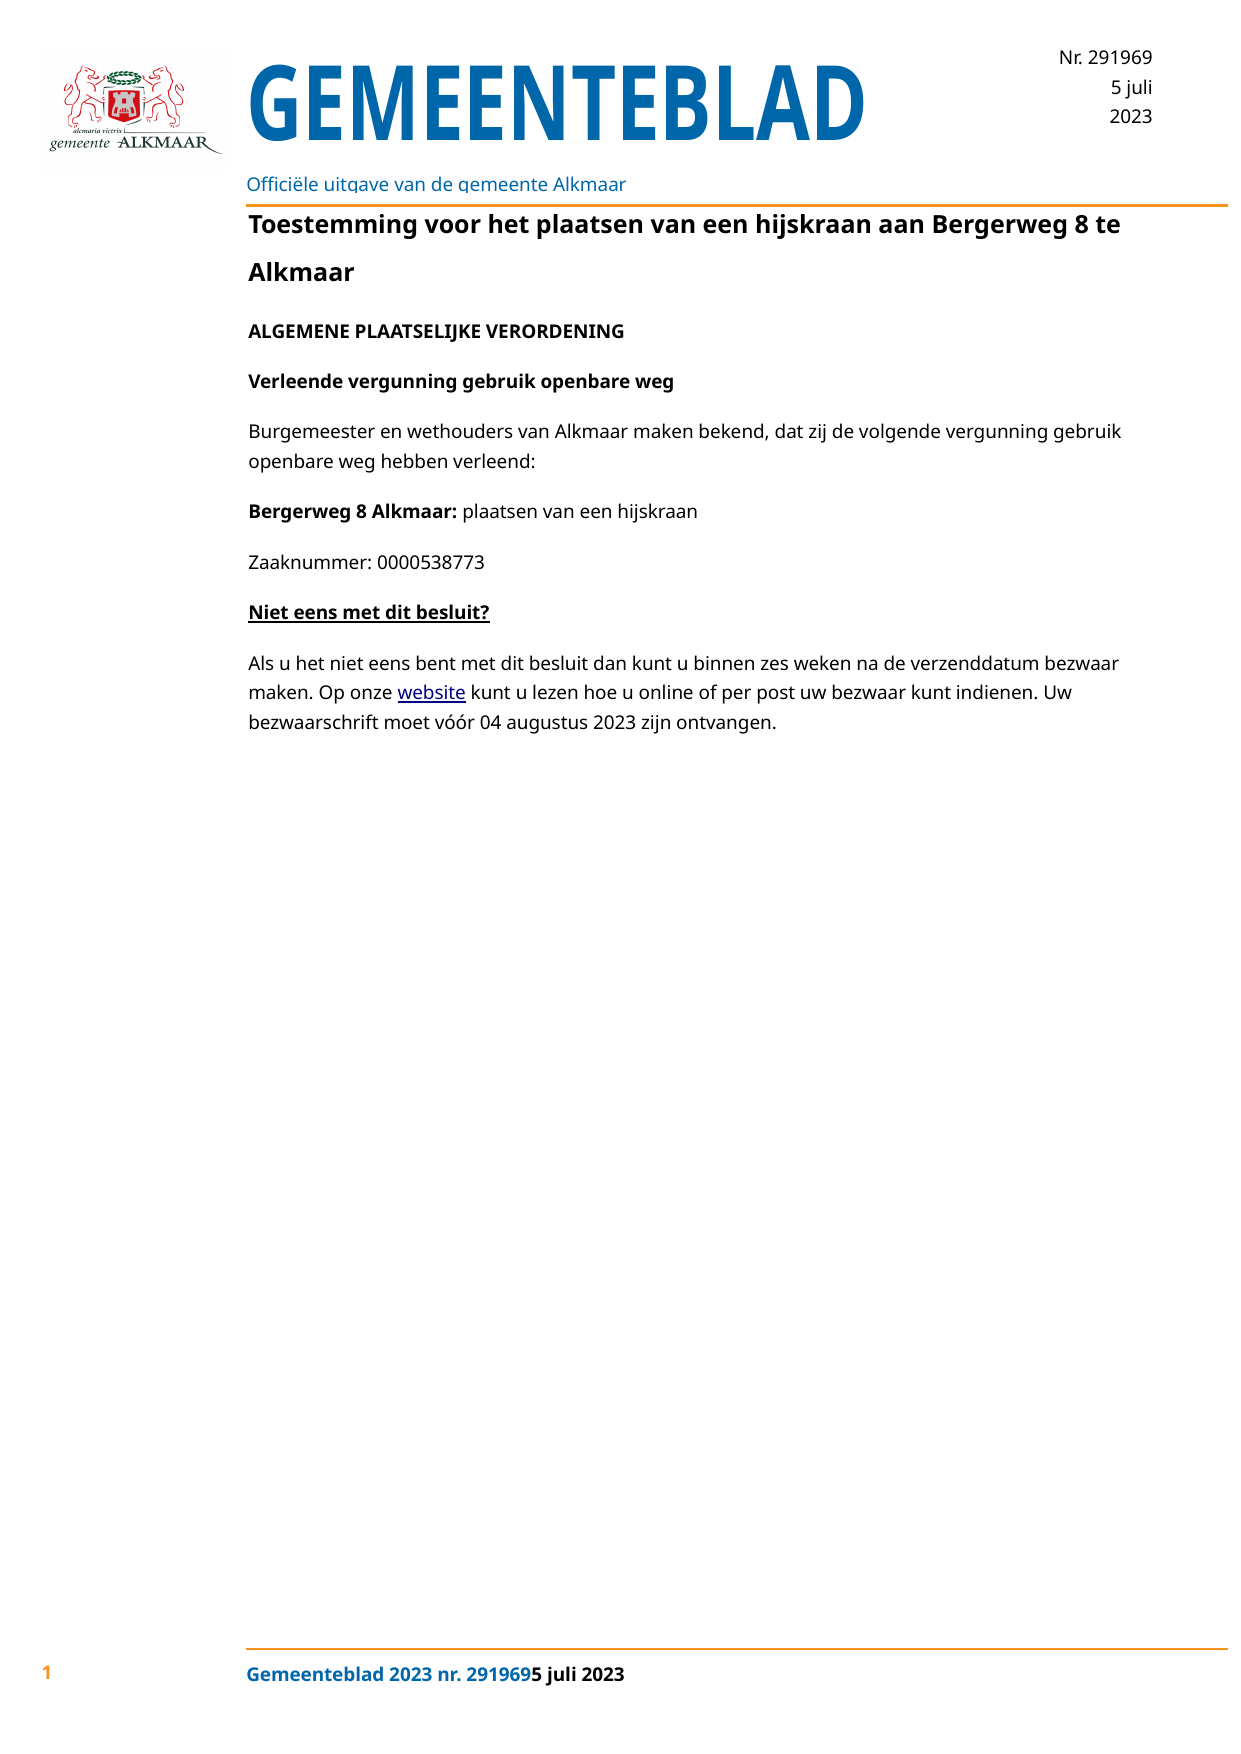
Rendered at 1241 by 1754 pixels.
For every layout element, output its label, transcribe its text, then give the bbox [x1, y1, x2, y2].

text Toestemming voor het plaatsen van een hijskraan aan Bergerweg 8 te Alkmaar [248, 207, 1152, 288]
text Zaaknummer: 0000538773 [248, 549, 1152, 575]
text ALGEMENE PLAATSELIJKE VERORDENING [248, 318, 1152, 344]
text Als u het niet eens bent met dit besluit dan kunt u binnen zes weken na de verzenddatum bezwaar maken. Op onze website kunt u lezen hoe u online of per post uw bezwaar kunt indienen. Uw bezwaarschrift moet vóór 04 augustus 2023 zijn ontvangen. [248, 650, 1152, 735]
text Verleende vergunning gebruik openbare weg [248, 368, 1152, 394]
text Burgemeester en wethouders van Alkmaar maken bekend, dat zij de volgende vergunning gebruik openbare weg hebben verleend: [248, 419, 1152, 474]
picture [41, 47, 231, 172]
text Bergerweg 8 Alkmaar: plaatsen van een hijskraan [248, 499, 1152, 524]
text Niet eens met dit besluit? [248, 599, 1152, 625]
